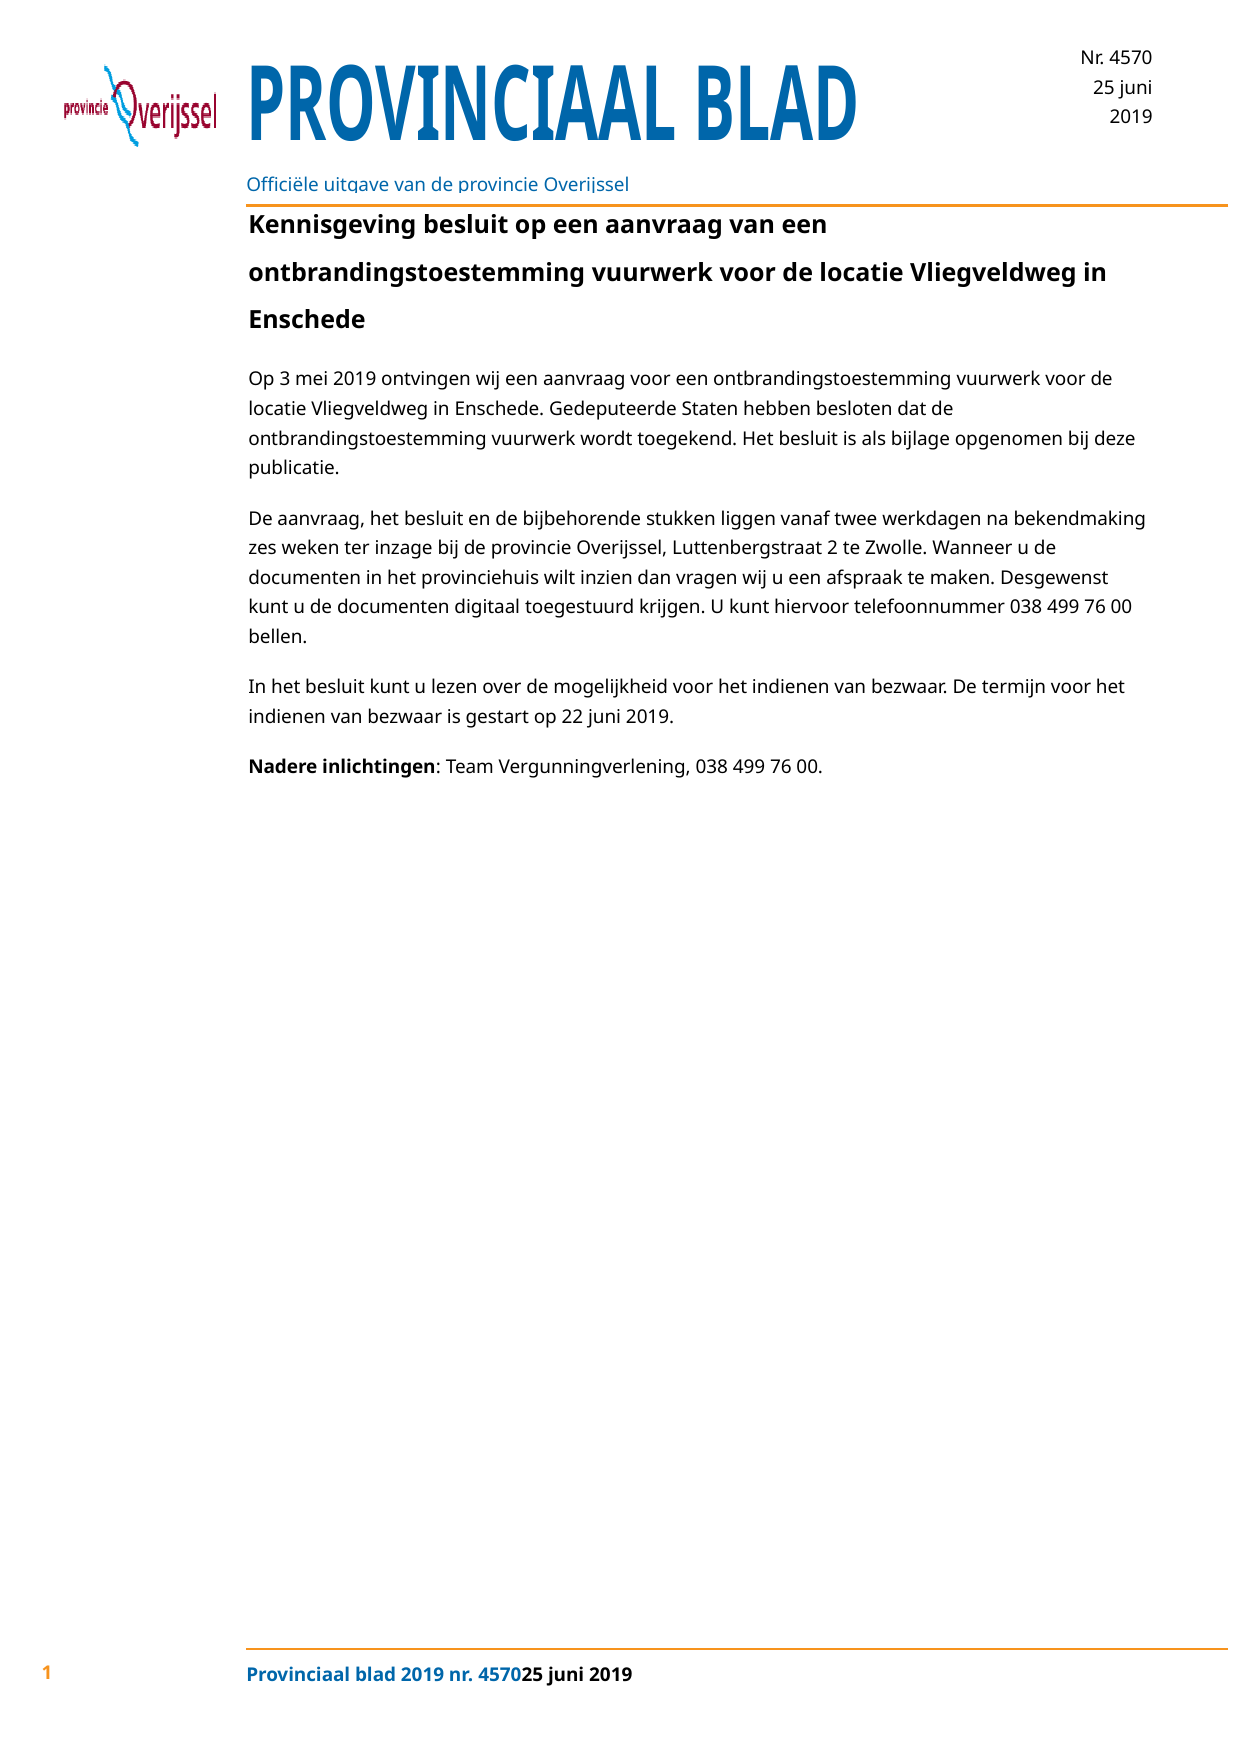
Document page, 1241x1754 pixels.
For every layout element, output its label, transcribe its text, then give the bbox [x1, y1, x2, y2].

text Kennisgeving besluit op een aanvraag van een ontbrandingstoestemming vuurwerk voor de locatie Vliegveldweg in Enschede [248, 207, 1152, 336]
text De aanvraag, het besluit en de bijbehorende stukken liggen vanaf twee werkdagen na bekendmaking zes weken ter inzage bij de provincie Overijssel, Luttenbergstraat 2 te Zwolle. Wanneer u de documenten in het provinciehuis wilt inzien dan vragen wij u een afspraak te maken. Desgewenst kunt u de documenten digitaal toegestuurd krijgen. U kunt hiervoor telefoonnummer 038 499 76 00 bellen. [248, 505, 1152, 649]
text Op 3 mei 2019 ontvingen wij een aanvraag voor een ontbrandingstoestemming vuurwerk voor de locatie Vliegveldweg in Enschede. Gedeputeerde Staten hebben besloten dat de ontbrandingstoestemming vuurwerk wordt toegekend. Het besluit is als bijlage opgenomen bij deze publicatie. [248, 366, 1152, 480]
picture [41, 47, 231, 172]
text In het besluit kunt u lezen over de mogelijkheid voor het indienen van bezwaar. De termijn voor het indienen van bezwaar is gestart op 22 juni 2019. [248, 673, 1152, 729]
text Nadere inlichtingen: Team Vergunningverlening, 038 499 76 00. [248, 753, 1152, 779]
